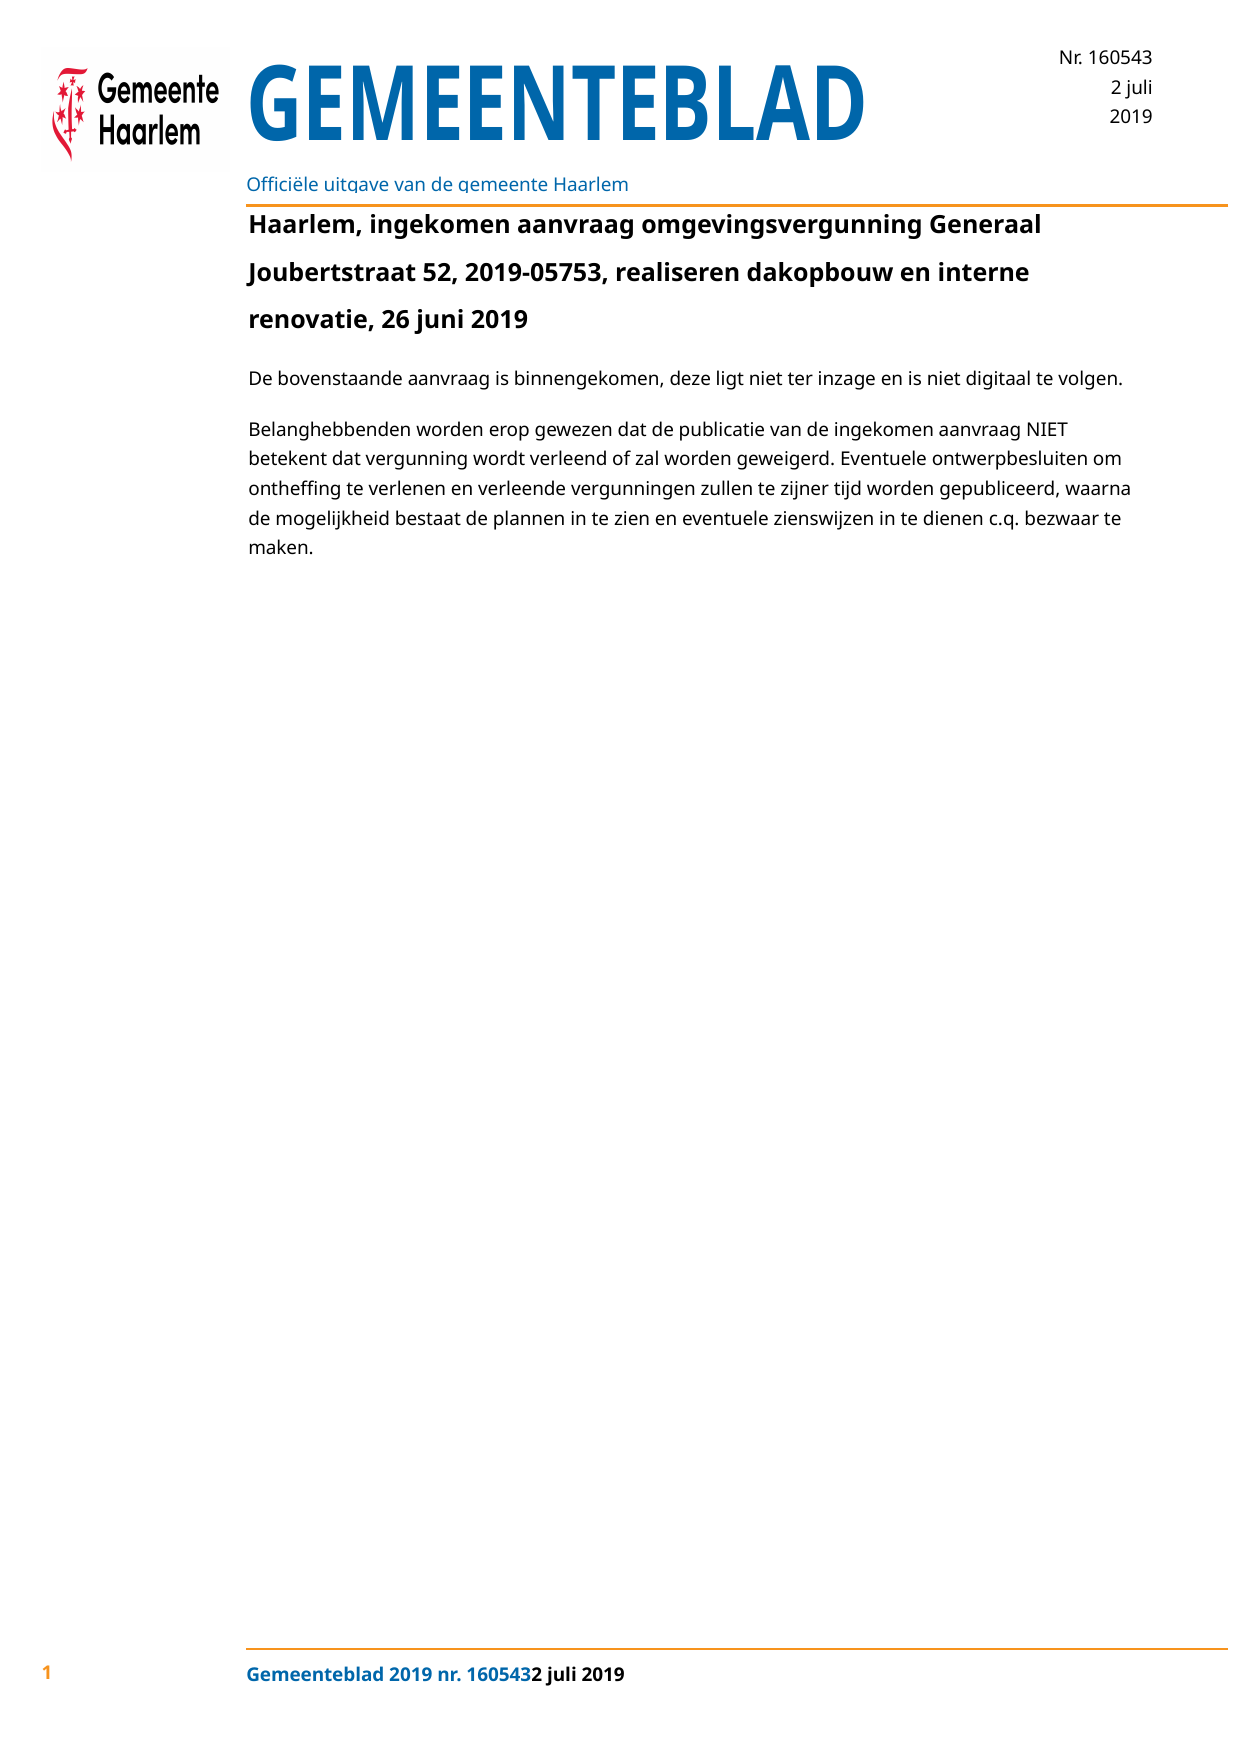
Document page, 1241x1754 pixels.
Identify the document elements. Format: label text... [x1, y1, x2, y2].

text Haarlem, ingekomen aanvraag omgevingsvergunning Generaal Joubertstraat 52, 2019-05753, realiseren dakopbouw en interne renovatie, 26 juni 2019 [248, 207, 1152, 336]
text De bovenstaande aanvraag is binnengekomen, deze ligt niet ter inzage en is niet digitaal te volgen. [248, 366, 1152, 391]
text Belanghebbenden worden erop gewezen dat de publicatie van de ingekomen aanvraag NIET betekent dat vergunning wordt verleend of zal worden geweigerd. Eventuele ontwerpbesluiten om ontheffing te verlenen en verleende vergunningen zullen te zijner tijd worden gepubliceerd, waarna de mogelijkheid bestaat de plannen in te zien en eventuele zienswijzen in te dienen c.q. bezwaar te maken. [248, 416, 1152, 560]
picture [41, 47, 231, 172]
